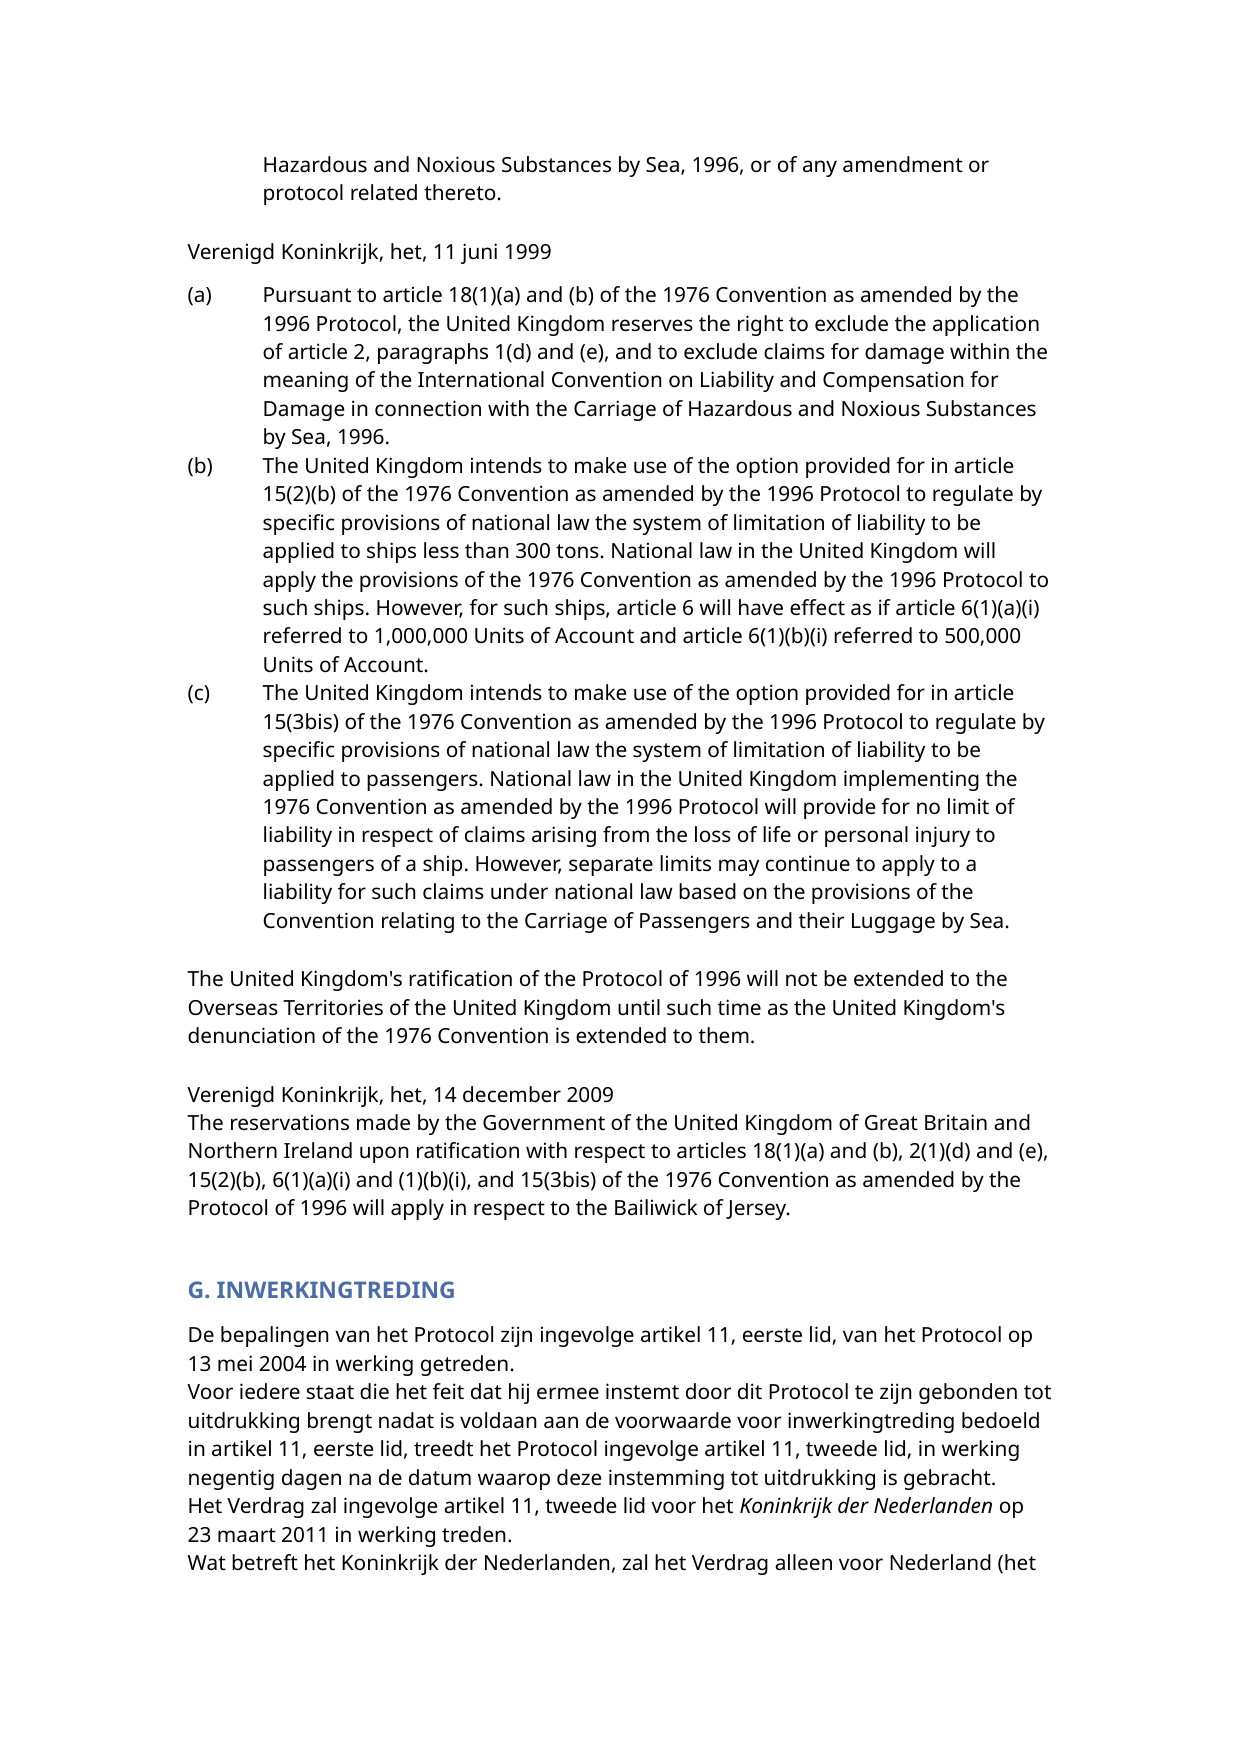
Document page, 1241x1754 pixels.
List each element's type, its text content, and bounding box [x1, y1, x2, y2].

list Pursuant to article 18(1)(a) and (b) of the 1976 Convention as amended by the 1996 Protocol, the United Kingdom reserves the right to exclude the application of article 2, paragraphs 1(d) and (e), and to exclude claims for damage within the meaning of the International Convention on Liability and Compensation for Damage in connection with the Carriage of Hazardous and Noxious Substances by Sea, 1996. [187, 280, 1053, 451]
list The United Kingdom intends to make use of the option provided for in article 15(2)(b) of the 1976 Convention as amended by the 1996 Protocol to regulate by specific provisions of national law the system of limitation of liability to be applied to ships less than 300 tons. National law in the United Kingdom will apply the provisions of the 1976 Convention as amended by the 1996 Protocol to such ships. However, for such ships, article 6 will have effect as if article 6(1)(a)(i) referred to 1,000,000 Units of Account and article 6(1)(b)(i) referred to 500,000 Units of Account. [187, 451, 1053, 678]
list Hazardous and Noxious Substances by Sea, 1996, or of any amendment or protocol related thereto. [187, 150, 1053, 207]
text The United Kingdom's ratification of the Protocol of 1996 will not be extended to the Overseas Territories of the United Kingdom until such time as the United Kingdom's denunciation of the 1976 Convention is extended to them. [187, 964, 1053, 1050]
text Voor iedere staat die het feit dat hij ermee instemt door dit Protocol te zijn gebonden tot uitdrukking brengt nadat is voldaan aan de voorwaarde voor inwerkingtreding bedoeld in artikel 11, eerste lid, treedt het Protocol ingevolge artikel 11, tweede lid, in werking negentig dagen na de datum waarop deze instemming tot uitdrukking is gebracht. [187, 1377, 1053, 1491]
text The reservations made by the Government of the United Kingdom of Great Britain and Northern Ireland upon ratification with respect to articles 18(1)(a) and (b), 2(1)(d) and (e), 15(2)(b), 6(1)(a)(i) and (1)(b)(i), and 15(3bis) of the 1976 Convention as amended by the Protocol of 1996 will apply in respect to the Bailiwick of Jersey. [187, 1108, 1053, 1222]
text De bepalingen van het Protocol zijn ingevolge artikel 11, eerste lid, van het Protocol op 13 mei 2004 in werking getreden. [187, 1321, 1053, 1377]
list The United Kingdom intends to make use of the option provided for in article 15(3bis) of the 1976 Convention as amended by the 1996 Protocol to regulate by specific provisions of national law the system of limitation of liability to be applied to passengers. National law in the United Kingdom implementing the 1976 Convention as amended by the 1996 Protocol will provide for no limit of liability in respect of claims arising from the loss of life or personal injury to passengers of a ship. However, separate limits may continue to apply to a liability for such claims under national law based on the provisions of the Convention relating to the Carriage of Passengers and their Luggage by Sea. [187, 678, 1053, 934]
text Wat betreft het Koninkrijk der Nederlanden, zal het Verdrag alleen voor Nederland (het [187, 1548, 1053, 1577]
subtitle G. INWERKINGTREDING [187, 1274, 1053, 1306]
text Verenigd Koninkrijk, het, 14 december 2009 [187, 1080, 1053, 1108]
text Verenigd Koninkrijk, het, 11 juni 1999 [187, 237, 1053, 265]
text Het Verdrag zal ingevolge artikel 11, tweede lid voor het Koninkrijk der Nederlanden op 23 maart 2011 in werking treden. [187, 1491, 1053, 1548]
